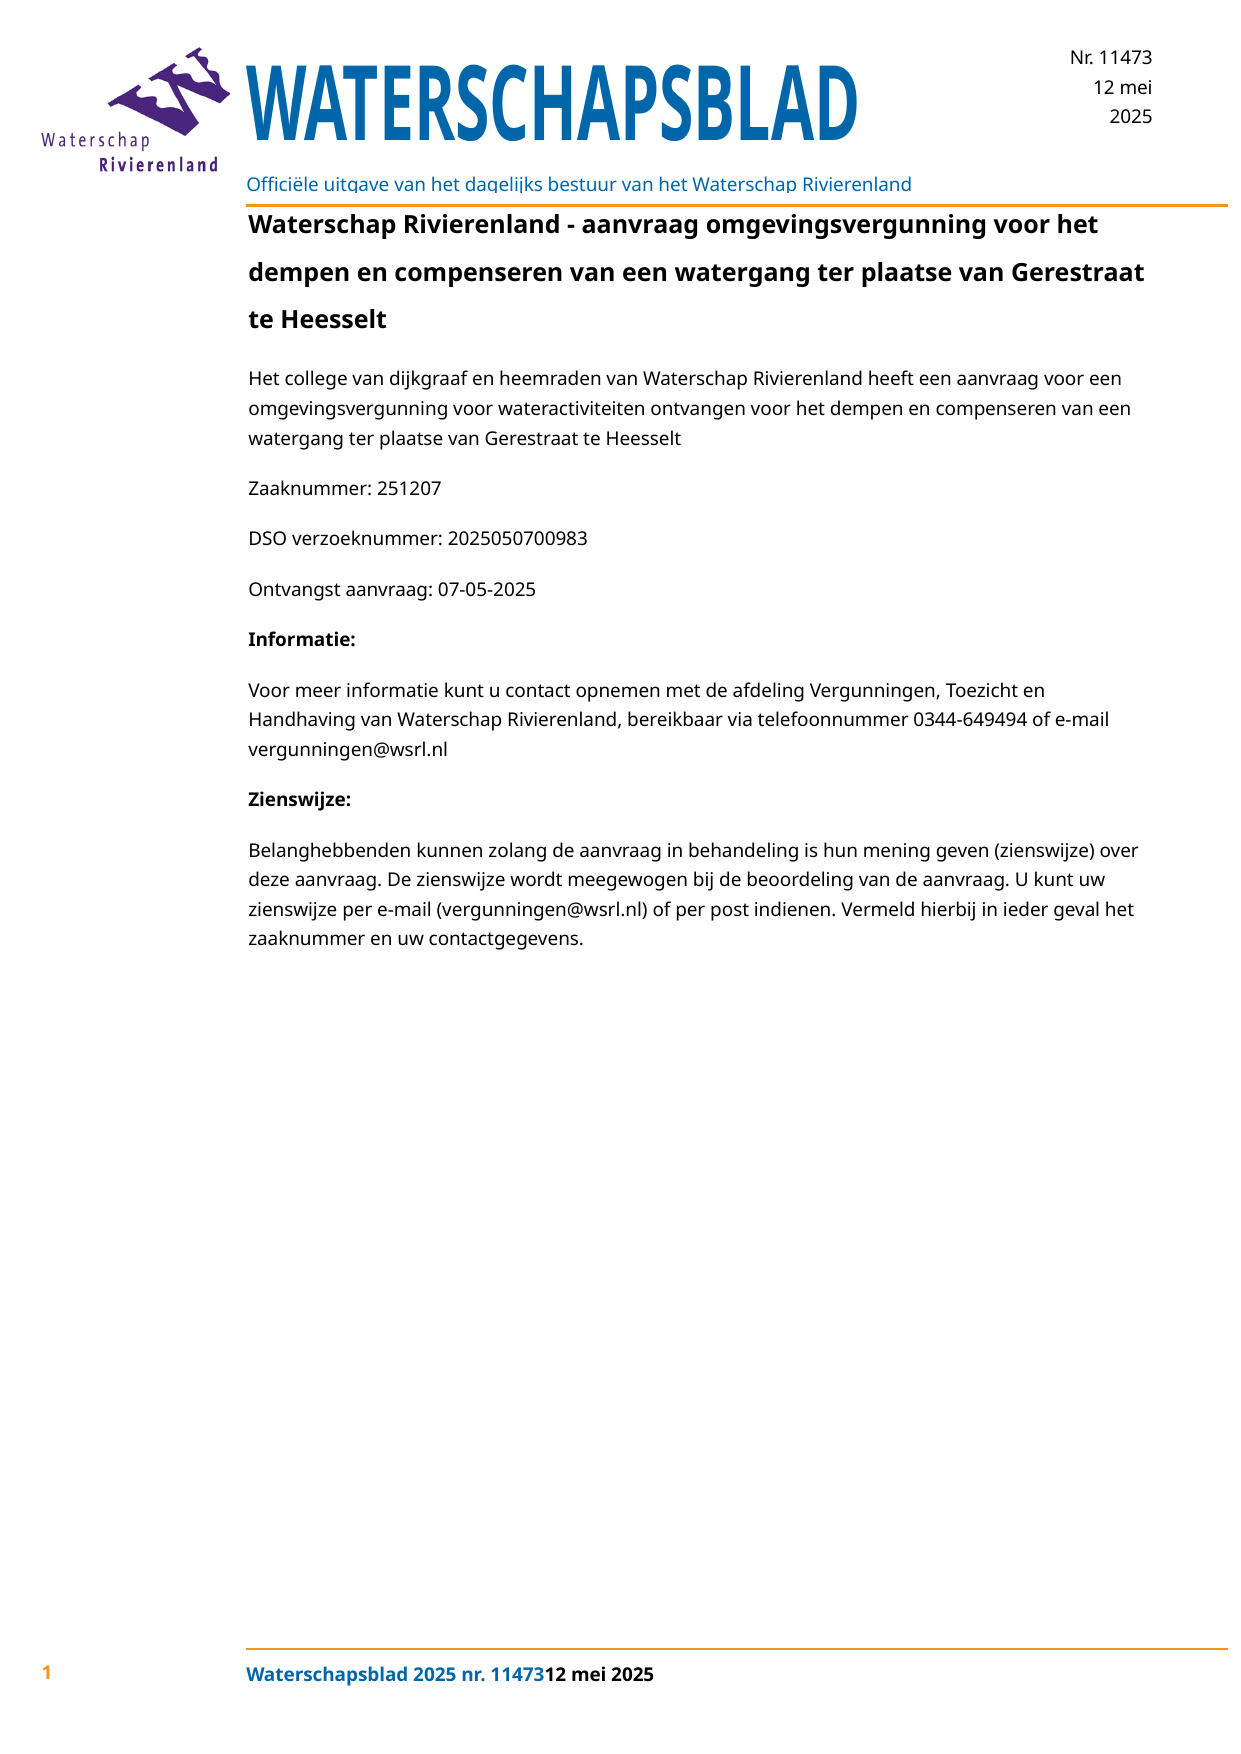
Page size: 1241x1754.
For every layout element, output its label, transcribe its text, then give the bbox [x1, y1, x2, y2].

picture [41, 47, 231, 172]
text Het college van dijkgraaf en heemraden van Waterschap Rivierenland heeft een aanvraag voor een omgevingsvergunning voor wateractiviteiten ontvangen voor het dempen en compenseren van een watergang ter plaatse van Gerestraat te Heesselt [248, 366, 1152, 450]
text Voor meer informatie kunt u contact opnemen met de afdeling Vergunningen, Toezicht en Handhaving van Waterschap Rivierenland, bereikbaar via telefoonnummer 0344-649494 of e-mail vergunningen@wsrl.nl [248, 677, 1152, 762]
text Waterschap Rivierenland - aanvraag omgevingsvergunning voor het dempen en compenseren van een watergang ter plaatse van Gerestraat te Heesselt [248, 207, 1152, 336]
text Informatie: [248, 626, 1152, 652]
text DSO verzoeknummer: 2025050700983 [248, 526, 1152, 551]
text Zienswijze: [248, 786, 1152, 812]
text Zaaknummer: 251207 [248, 475, 1152, 501]
text Belanghebbenden kunnen zolang de aanvraag in behandeling is hun mening geven (zienswijze) over deze aanvraag. De zienswijze wordt meegewogen bij de beoordeling van de aanvraag. U kunt uw zienswijze per e-mail (vergunningen@wsrl.nl) of per post indienen. Vermeld hierbij in ieder geval het zaaknummer en uw contactgegevens. [248, 837, 1152, 951]
text Ontvangst aanvraag: 07-05-2025 [248, 576, 1152, 602]
